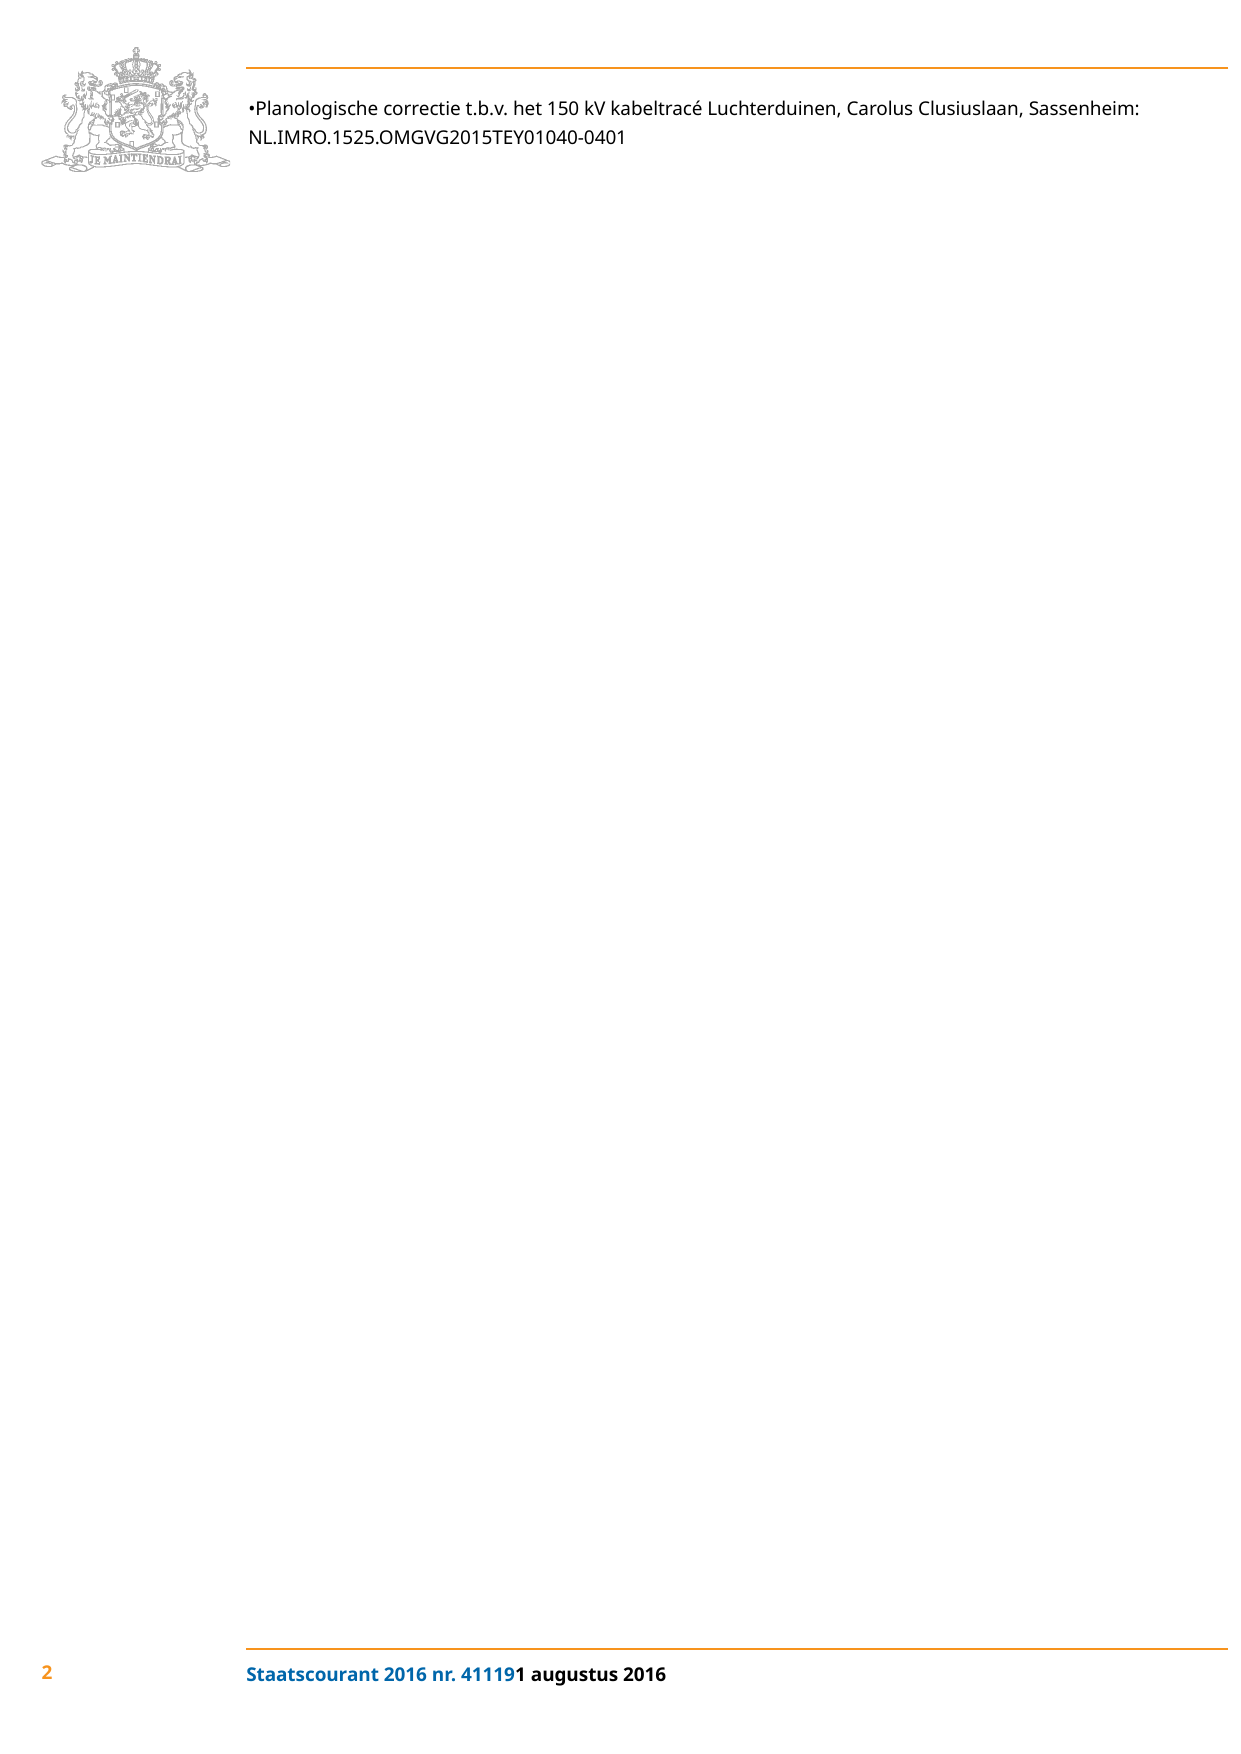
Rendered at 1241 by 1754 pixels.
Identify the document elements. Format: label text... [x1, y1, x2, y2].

text •Planologische correctie t.b.v. het 150 kV kabeltracé Luchterduinen, Carolus Clusiuslaan, Sassenheim: NL.IMRO.1525.OMGVG2015TEY01040-0401 [248, 95, 1152, 150]
picture [41, 47, 231, 172]
